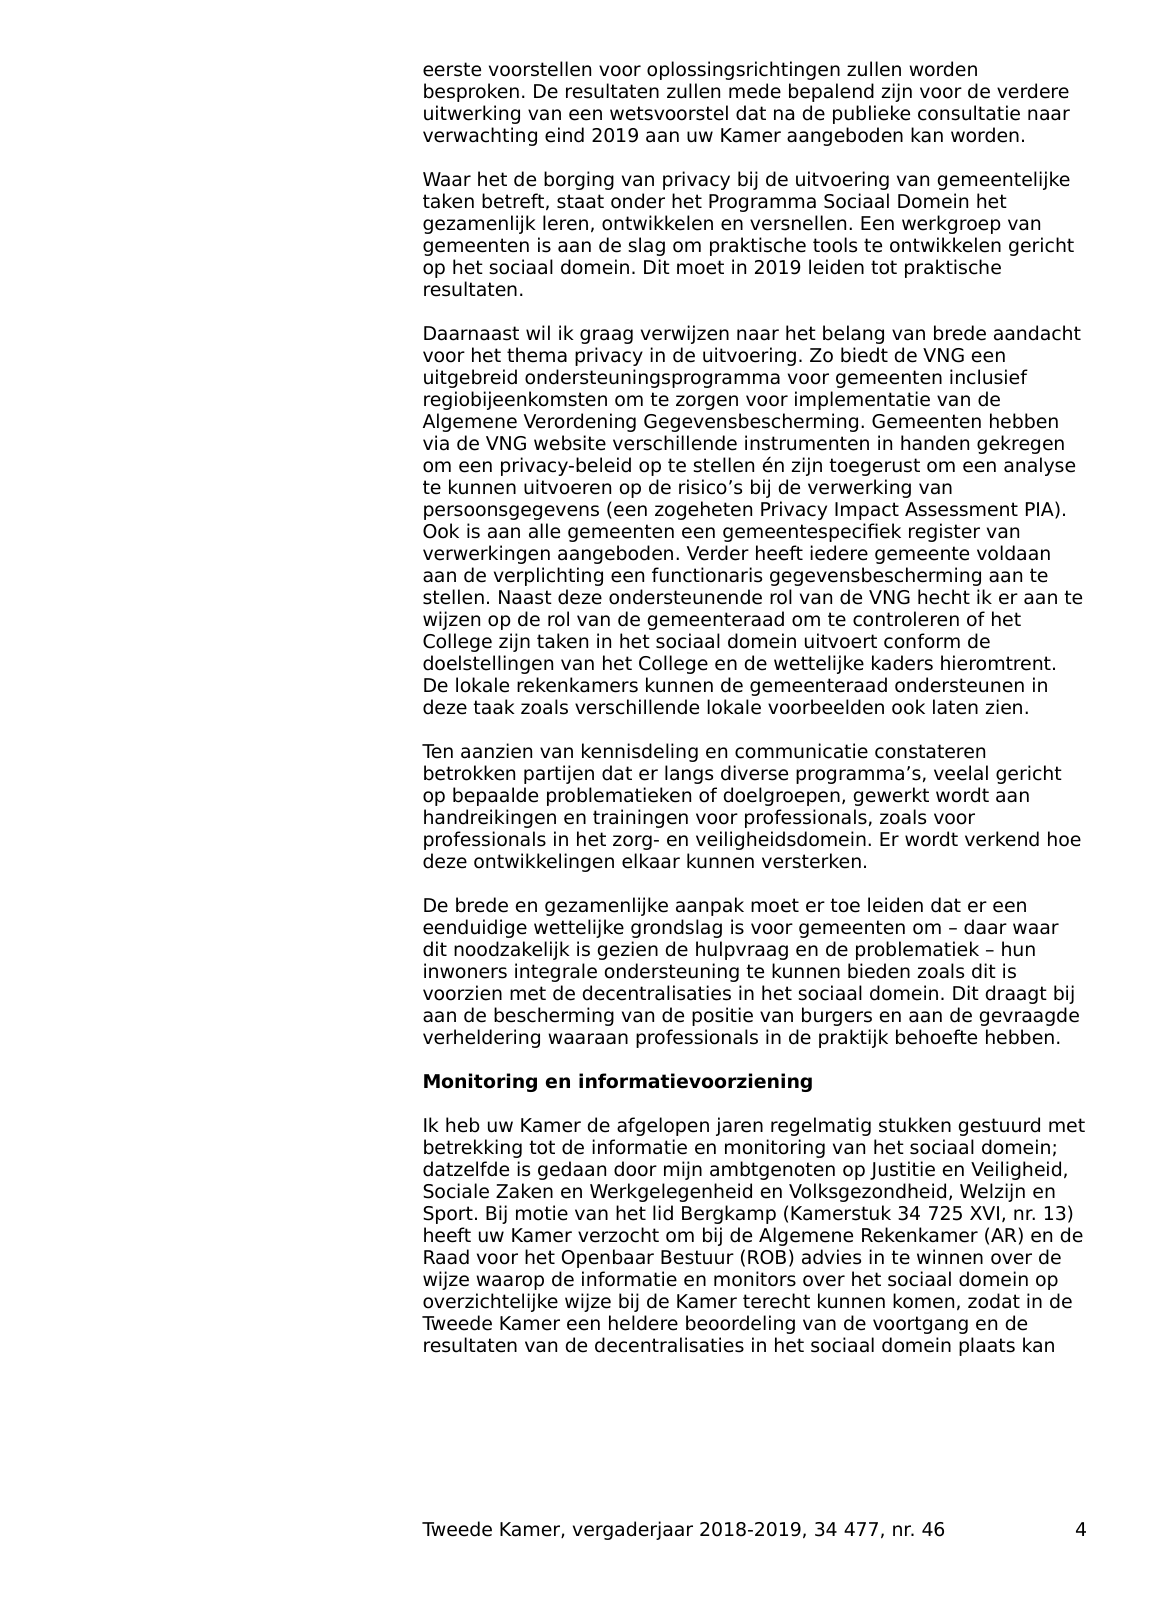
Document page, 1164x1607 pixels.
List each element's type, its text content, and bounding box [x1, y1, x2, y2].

text eerste voorstellen voor oplossingsrichtingen zullen worden besproken. De resultaten zullen mede bepalend zijn voor de verdere uitwerking van een wetsvoorstel dat na de publieke consultatie naar verwachting eind 2019 aan uw Kamer aangeboden kan worden. [422, 59, 1087, 147]
text Ten aanzien van kennisdeling en communicatie constateren betrokken partijen dat er langs diverse programma’s, veelal gericht op bepaalde problematieken of doelgroepen, gewerkt wordt aan handreikingen en trainingen voor professionals, zoals voor professionals in het zorg- en veiligheidsdomein. Er wordt verkend hoe deze ontwikkelingen elkaar kunnen versterken. [422, 741, 1087, 873]
text Ik heb uw Kamer de afgelopen jaren regelmatig stukken gestuurd met betrekking tot de informatie en monitoring van het sociaal domein; datzelfde is gedaan door mijn ambtgenoten op Justitie en Veiligheid, Sociale Zaken en Werkgelegenheid en Volksgezondheid, Welzijn en Sport. Bij motie van het lid Bergkamp (Kamerstuk 34 725 XVI, nr. 13) heeft uw Kamer verzocht om bij de Algemene Rekenkamer (AR) en de Raad voor het Openbaar Bestuur (ROB) advies in te winnen over de wijze waarop de informatie en monitors over het sociaal domein op overzichtelijke wijze bij de Kamer terecht kunnen komen, zodat in de Tweede Kamer een heldere beoordeling van de voortgang en de resultaten van de decentralisaties in het sociaal domein plaats kan [422, 1115, 1087, 1357]
text Daarnaast wil ik graag verwijzen naar het belang van brede aandacht voor het thema privacy in de uitvoering. Zo biedt de VNG een uitgebreid ondersteuningsprogramma voor gemeenten inclusief regiobijeenkomsten om te zorgen voor implementatie van de Algemene Verordening Gegevensbescherming. Gemeenten hebben via de VNG website verschillende instrumenten in handen gekregen om een privacy-beleid op te stellen én zijn toegerust om een analyse te kunnen uitvoeren op de risico’s bij de verwerking van persoonsgegevens (een zogeheten Privacy Impact Assessment PIA). Ook is aan alle gemeenten een gemeentespecifiek register van verwerkingen aangeboden. Verder heeft iedere gemeente voldaan aan de verplichting een functionaris gegevensbescherming aan te stellen. Naast deze ondersteunende rol van de VNG hecht ik er aan te wijzen op de rol van de gemeenteraad om te controleren of het College zijn taken in het sociaal domein uitvoert conform de doelstellingen van het College en de wettelijke kaders hieromtrent. De lokale rekenkamers kunnen de gemeenteraad ondersteunen in deze taak zoals verschillende lokale voorbeelden ook laten zien. [422, 323, 1087, 719]
subtitle Monitoring en informatievoorziening [422, 1071, 1087, 1093]
text Waar het de borging van privacy bij de uitvoering van gemeentelijke taken betreft, staat onder het Programma Sociaal Domein het gezamenlijk leren, ontwikkelen en versnellen. Een werkgroep van gemeenten is aan de slag om praktische tools te ontwikkelen gericht op het sociaal domein. Dit moet in 2019 leiden tot praktische resultaten. [422, 169, 1087, 301]
text De brede en gezamenlijke aanpak moet er toe leiden dat er een eenduidige wettelijke grondslag is voor gemeenten om – daar waar dit noodzakelijk is gezien de hulpvraag en de problematiek – hun inwoners integrale ondersteuning te kunnen bieden zoals dit is voorzien met de decentralisaties in het sociaal domein. Dit draagt bij aan de bescherming van de positie van burgers en aan de gevraagde verheldering waaraan professionals in de praktijk behoefte hebben. [422, 895, 1087, 1049]
